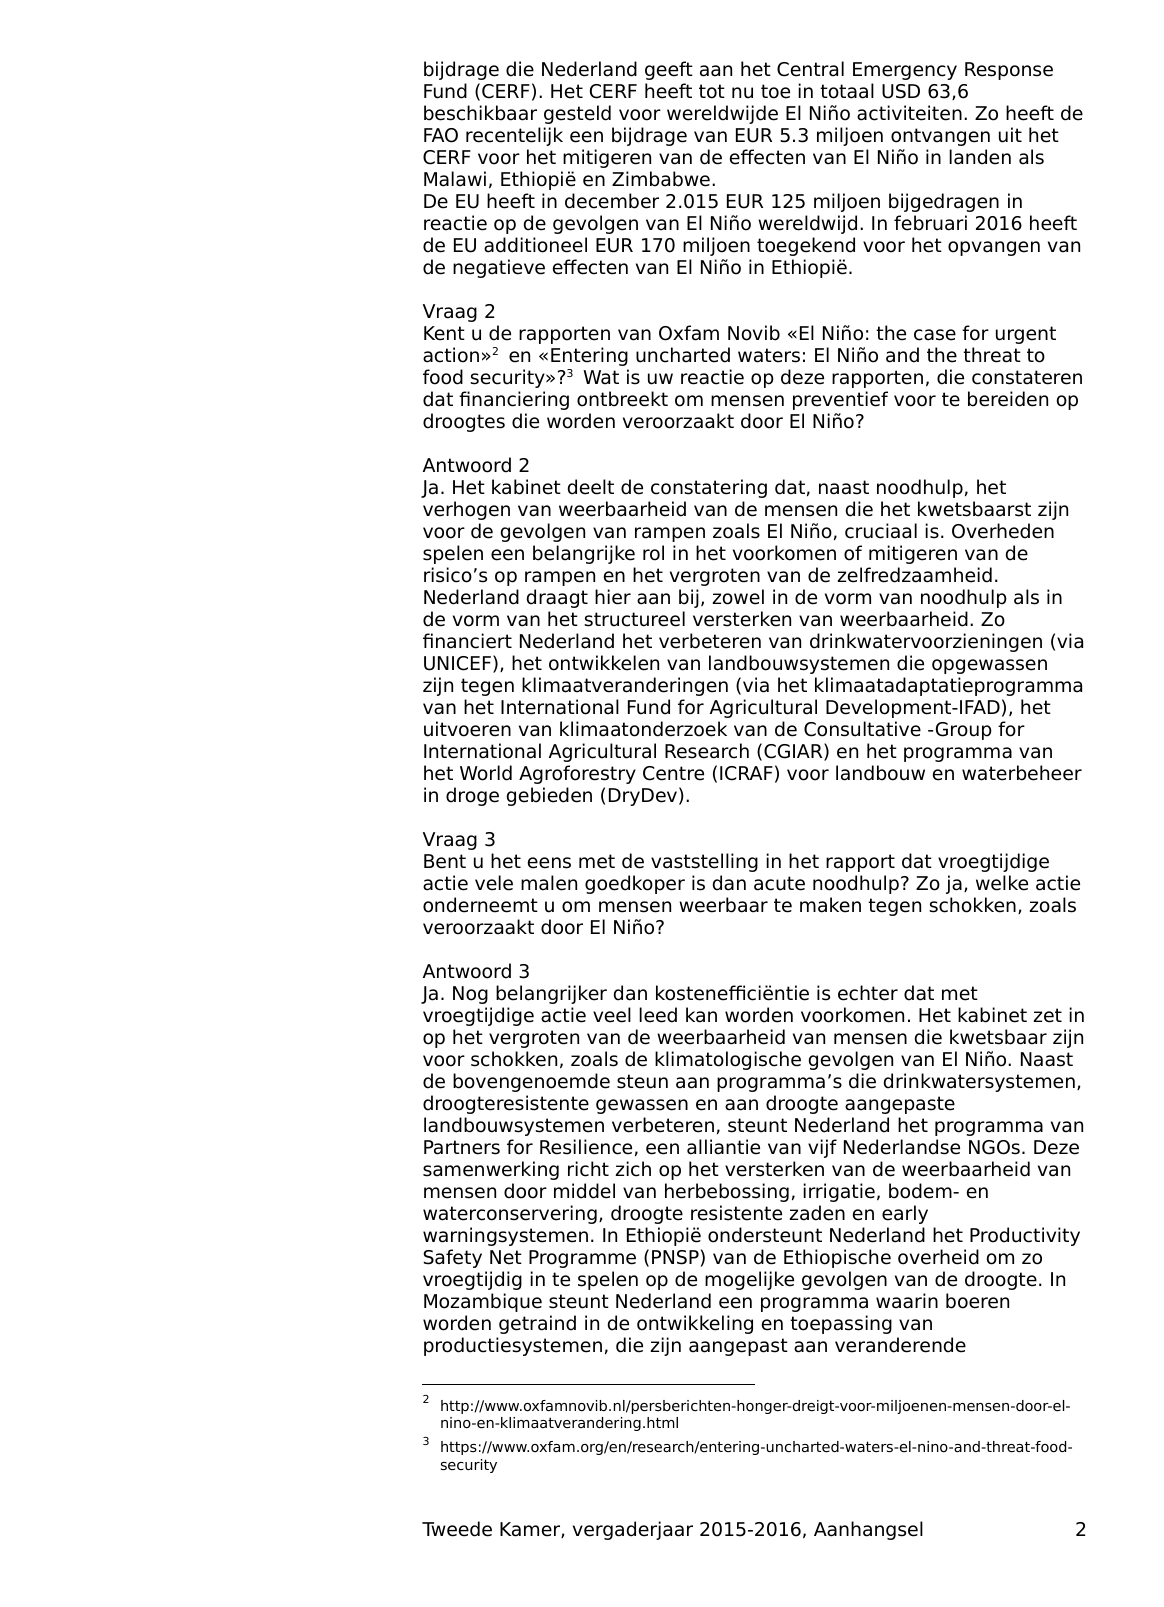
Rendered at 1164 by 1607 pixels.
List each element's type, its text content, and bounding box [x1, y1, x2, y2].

text Antwoord 2 [422, 455, 1087, 477]
text Ja. Het kabinet deelt de constatering dat, naast noodhulp, het verhogen van weerbaarheid van de mensen die het kwetsbaarst zijn voor de gevolgen van rampen zoals El Niño, cruciaal is. Overheden spelen een belangrijke rol in het voorkomen of mitigeren van de risico’s op rampen en het vergroten van de zelfredzaamheid. Nederland draagt hier aan bij, zowel in de vorm van noodhulp als in de vorm van het structureel versterken van weerbaarheid. Zo financiert Nederland het verbeteren van drinkwatervoorzieningen (via UNICEF), het ontwikkelen van landbouwsystemen die opgewassen zijn tegen klimaatveranderingen (via het klimaatadaptatieprogramma van het International Fund for Agricultural Development-IFAD), het uitvoeren van klimaatonderzoek van de Consultative -Group for International Agricultural Research (CGIAR) en het programma van het World Agroforestry Centre (ICRAF) voor landbouw en waterbeheer in droge gebieden (DryDev). [422, 477, 1087, 807]
text http://www.oxfamnovib.nl/persberichten-honger-dreigt-voor-miljoenen-mensen-door-el-nino-en-klimaatverandering.html [422, 1393, 1087, 1432]
text https://www.oxfam.org/en/research/entering-uncharted-waters-el-nino-and-threat-food-security [422, 1435, 1087, 1474]
text Bent u het eens met de vaststelling in het rapport dat vroegtijdige actie vele malen goedkoper is dan acute noodhulp? Zo ja, welke actie onderneemt u om mensen weerbaar te maken tegen schokken, zoals veroorzaakt door El Niño? [422, 851, 1087, 939]
text Antwoord 3 [422, 961, 1087, 983]
text Vraag 3 [422, 829, 1087, 851]
text Vraag 2 [422, 301, 1087, 323]
text Kent u de rapporten van Oxfam Novib «El Niño: the case for urgent action» en «Entering uncharted waters: El Niño and the threat to food security»? Wat is uw reactie op deze rapporten, die constateren dat financiering ontbreekt om mensen preventief voor te bereiden op droogtes die worden veroorzaakt door El Niño? [422, 323, 1087, 433]
text bijdrage die Nederland geeft aan het Central Emergency Response Fund (CERF). Het CERF heeft tot nu toe in totaal USD 63,6 beschikbaar gesteld voor wereldwijde El Niño activiteiten. Zo heeft de FAO recentelijk een bijdrage van EUR 5.3 miljoen ontvangen uit het CERF voor het mitigeren van de effecten van El Niño in landen als Malawi, Ethiopië en Zimbabwe. [422, 59, 1087, 191]
text De EU heeft in december 2.015 EUR 125 miljoen bijgedragen in reactie op de gevolgen van El Niño wereldwijd. In februari 2016 heeft de EU additioneel EUR 170 miljoen toegekend voor het opvangen van de negatieve effecten van El Niño in Ethiopië. [422, 191, 1087, 279]
text Ja. Nog belangrijker dan kostenefficiëntie is echter dat met vroegtijdige actie veel leed kan worden voorkomen. Het kabinet zet in op het vergroten van de weerbaarheid van mensen die kwetsbaar zijn voor schokken, zoals de klimatologische gevolgen van El Niño. Naast de bovengenoemde steun aan programma’s die drinkwatersystemen, droogteresistente gewassen en aan droogte aangepaste landbouwsystemen verbeteren, steunt Nederland het programma van Partners for Resilience, een alliantie van vijf Nederlandse NGOs. Deze samenwerking richt zich op het versterken van de weerbaarheid van mensen door middel van herbebossing, irrigatie, bodem- en waterconservering, droogte resistente zaden en early warningsystemen. In Ethiopië ondersteunt Nederland het Productivity Safety Net Programme (PNSP) van de Ethiopische overheid om zo vroegtijdig in te spelen op de mogelijke gevolgen van de droogte. In Mozambique steunt Nederland een programma waarin boeren worden getraind in de ontwikkeling en toepassing van productiesystemen, die zijn aangepast aan veranderende [422, 983, 1087, 1357]
